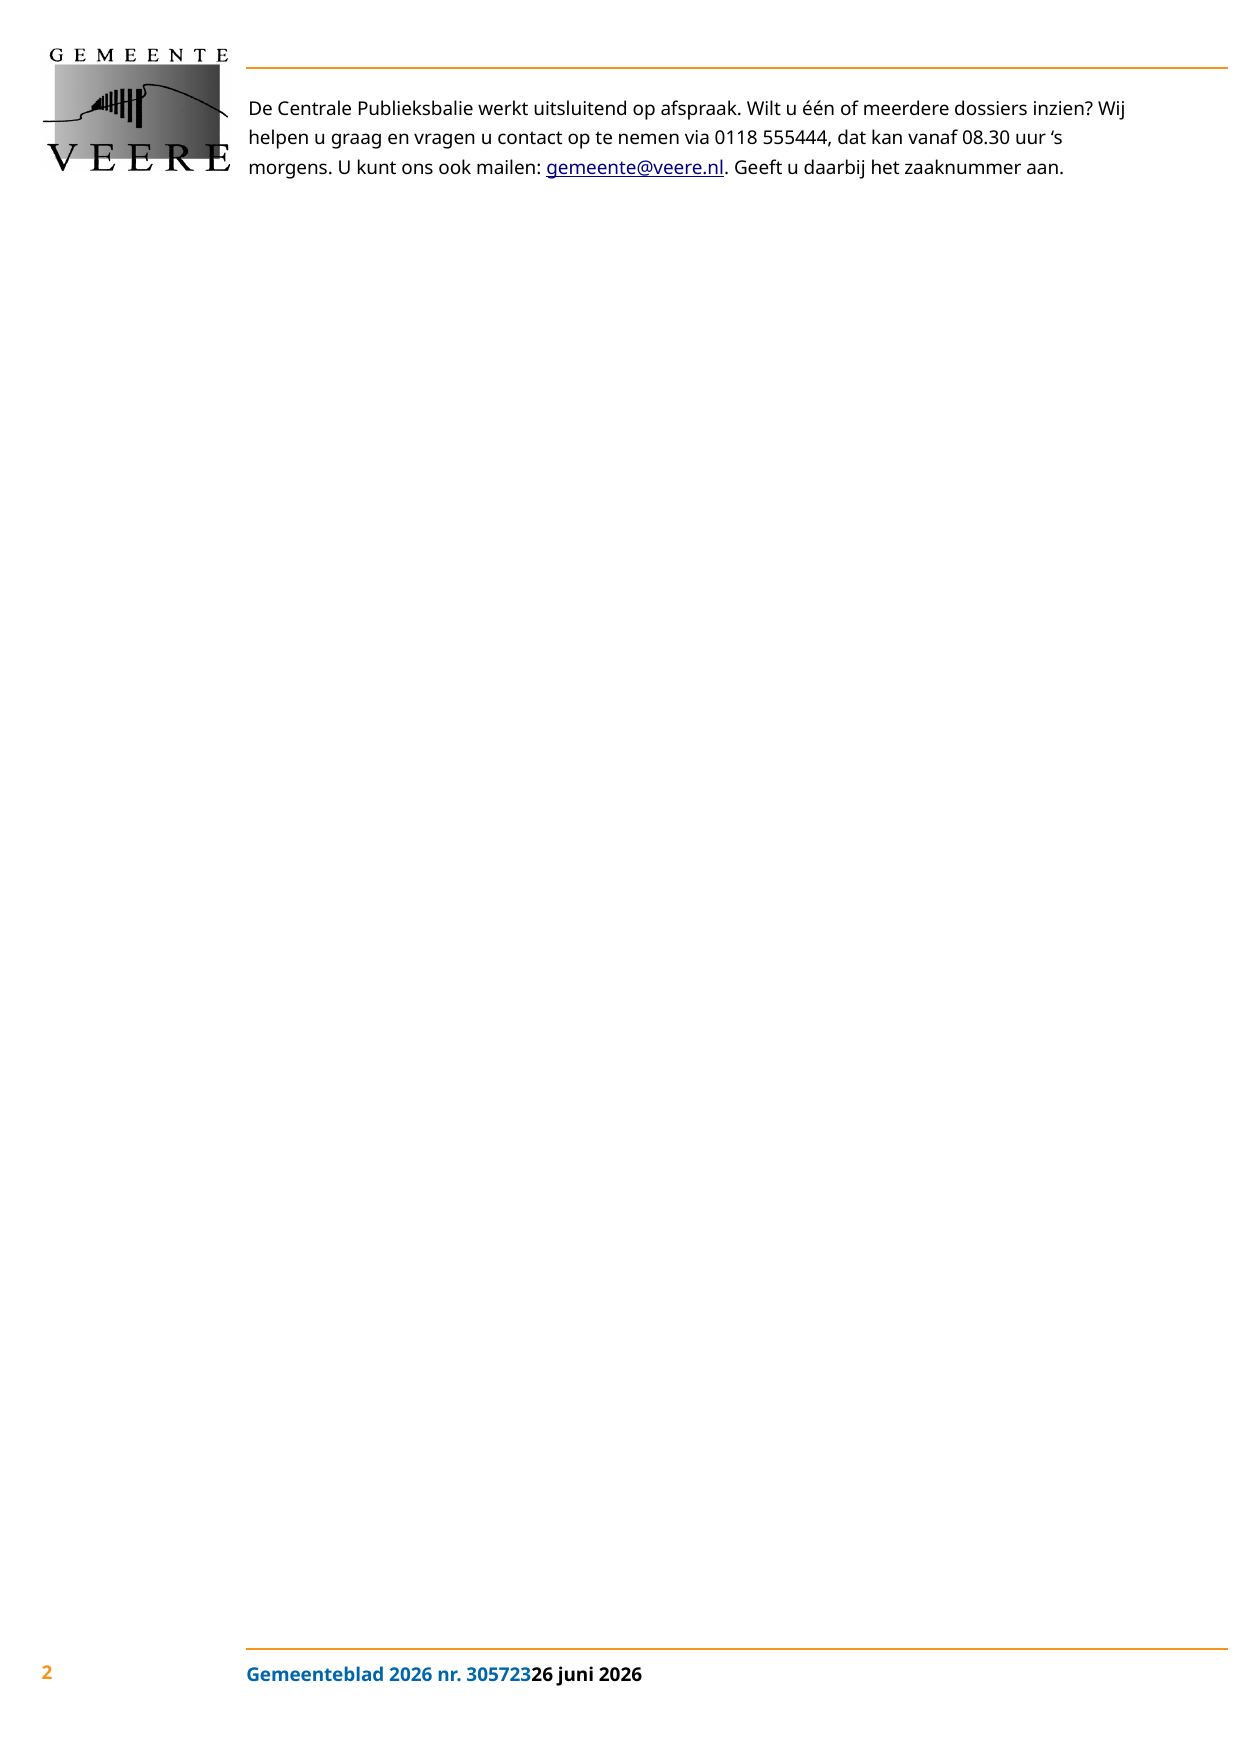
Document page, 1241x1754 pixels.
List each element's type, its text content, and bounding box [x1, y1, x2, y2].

picture [41, 47, 231, 172]
text De Centrale Publieksbalie werkt uitsluitend op afspraak. Wilt u één of meerdere dossiers inzien? Wij helpen u graag en vragen u contact op te nemen via 0118 555444, dat kan vanaf 08.30 uur ‘s morgens. U kunt ons ook mailen: gemeente@veere.nl. Geeft u daarbij het zaaknummer aan. [248, 95, 1152, 180]
